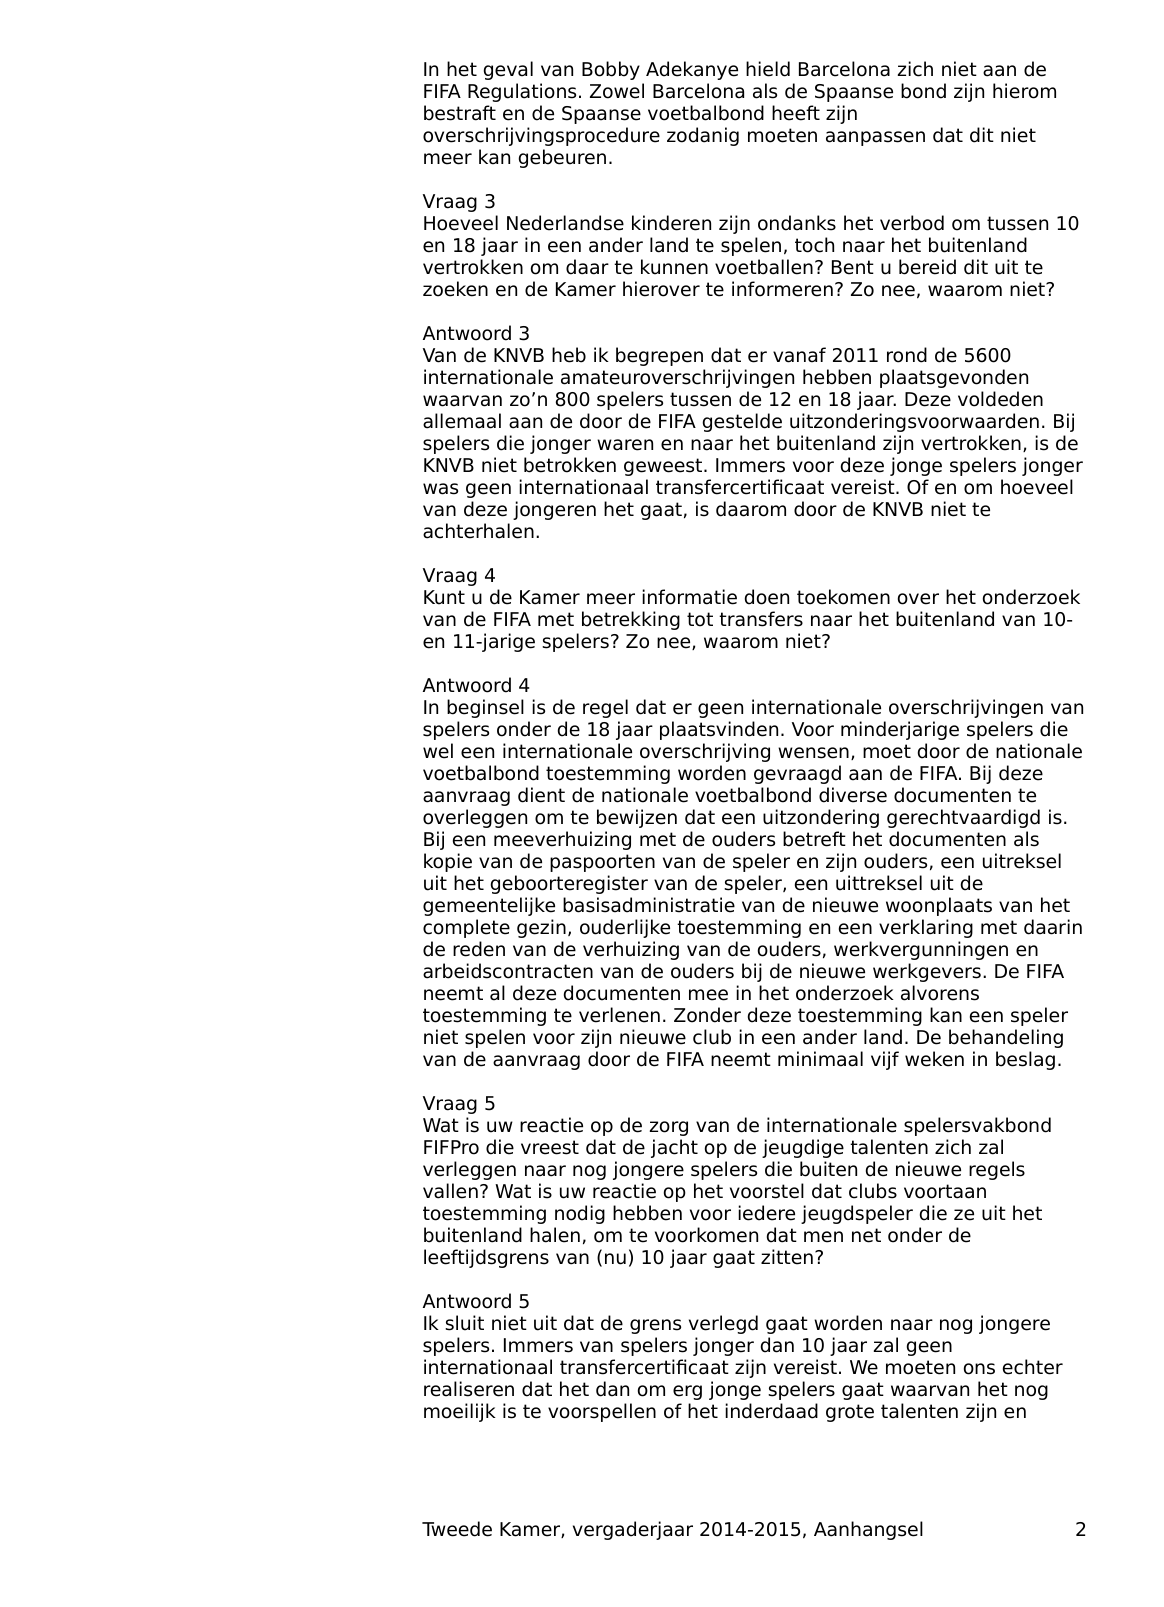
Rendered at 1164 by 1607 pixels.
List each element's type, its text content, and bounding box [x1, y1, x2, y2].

text Kunt u de Kamer meer informatie doen toekomen over het onderzoek van de FIFA met betrekking tot transfers naar het buitenland van 10- en 11-jarige spelers? Zo nee, waarom niet? [422, 587, 1087, 653]
text Antwoord 4 [422, 675, 1087, 697]
text Ik sluit niet uit dat de grens verlegd gaat worden naar nog jongere spelers. Immers van spelers jonger dan 10 jaar zal geen internationaal transfercertificaat zijn vereist. We moeten ons echter realiseren dat het dan om erg jonge spelers gaat waarvan het nog moeilijk is te voorspellen of het inderdaad grote talenten zijn en [422, 1313, 1087, 1423]
text Antwoord 3 [422, 323, 1087, 345]
text Vraag 5 [422, 1093, 1087, 1115]
text Vraag 3 [422, 191, 1087, 213]
text Van de KNVB heb ik begrepen dat er vanaf 2011 rond de 5600 internationale amateuroverschrijvingen hebben plaatsgevonden waarvan zo’n 800 spelers tussen de 12 en 18 jaar. Deze voldeden allemaal aan de door de FIFA gestelde uitzonderingsvoorwaarden. Bij spelers die jonger waren en naar het buitenland zijn vertrokken, is de KNVB niet betrokken geweest. Immers voor deze jonge spelers jonger was geen internationaal transfercertificaat vereist. Of en om hoeveel van deze jongeren het gaat, is daarom door de KNVB niet te achterhalen. [422, 345, 1087, 543]
text Wat is uw reactie op de zorg van de internationale spelersvakbond FIFPro die vreest dat de jacht op de jeugdige talenten zich zal verleggen naar nog jongere spelers die buiten de nieuwe regels vallen? Wat is uw reactie op het voorstel dat clubs voortaan toestemming nodig hebben voor iedere jeugdspeler die ze uit het buitenland halen, om te voorkomen dat men net onder de leeftijdsgrens van (nu) 10 jaar gaat zitten? [422, 1115, 1087, 1269]
text In beginsel is de regel dat er geen internationale overschrijvingen van spelers onder de 18 jaar plaatsvinden. Voor minderjarige spelers die wel een internationale overschrijving wensen, moet door de nationale voetbalbond toestemming worden gevraagd aan de FIFA. Bij deze aanvraag dient de nationale voetbalbond diverse documenten te overleggen om te bewijzen dat een uitzondering gerechtvaardigd is. Bij een meeverhuizing met de ouders betreft het documenten als kopie van de paspoorten van de speler en zijn ouders, een uitreksel uit het geboorteregister van de speler, een uittreksel uit de gemeentelijke basisadministratie van de nieuwe woonplaats van het complete gezin, ouderlijke toestemming en een verklaring met daarin de reden van de verhuizing van de ouders, werkvergunningen en arbeidscontracten van de ouders bij de nieuwe werkgevers. De FIFA neemt al deze documenten mee in het onderzoek alvorens toestemming te verlenen. Zonder deze toestemming kan een speler niet spelen voor zijn nieuwe club in een ander land. De behandeling van de aanvraag door de FIFA neemt minimaal vijf weken in beslag. [422, 697, 1087, 1071]
text In het geval van Bobby Adekanye hield Barcelona zich niet aan de FIFA Regulations. Zowel Barcelona als de Spaanse bond zijn hierom bestraft en de Spaanse voetbalbond heeft zijn overschrijvingsprocedure zodanig moeten aanpassen dat dit niet meer kan gebeuren. [422, 59, 1087, 169]
text Vraag 4 [422, 565, 1087, 587]
text Hoeveel Nederlandse kinderen zijn ondanks het verbod om tussen 10 en 18 jaar in een ander land te spelen, toch naar het buitenland vertrokken om daar te kunnen voetballen? Bent u bereid dit uit te zoeken en de Kamer hierover te informeren? Zo nee, waarom niet? [422, 213, 1087, 301]
text Antwoord 5 [422, 1291, 1087, 1313]
